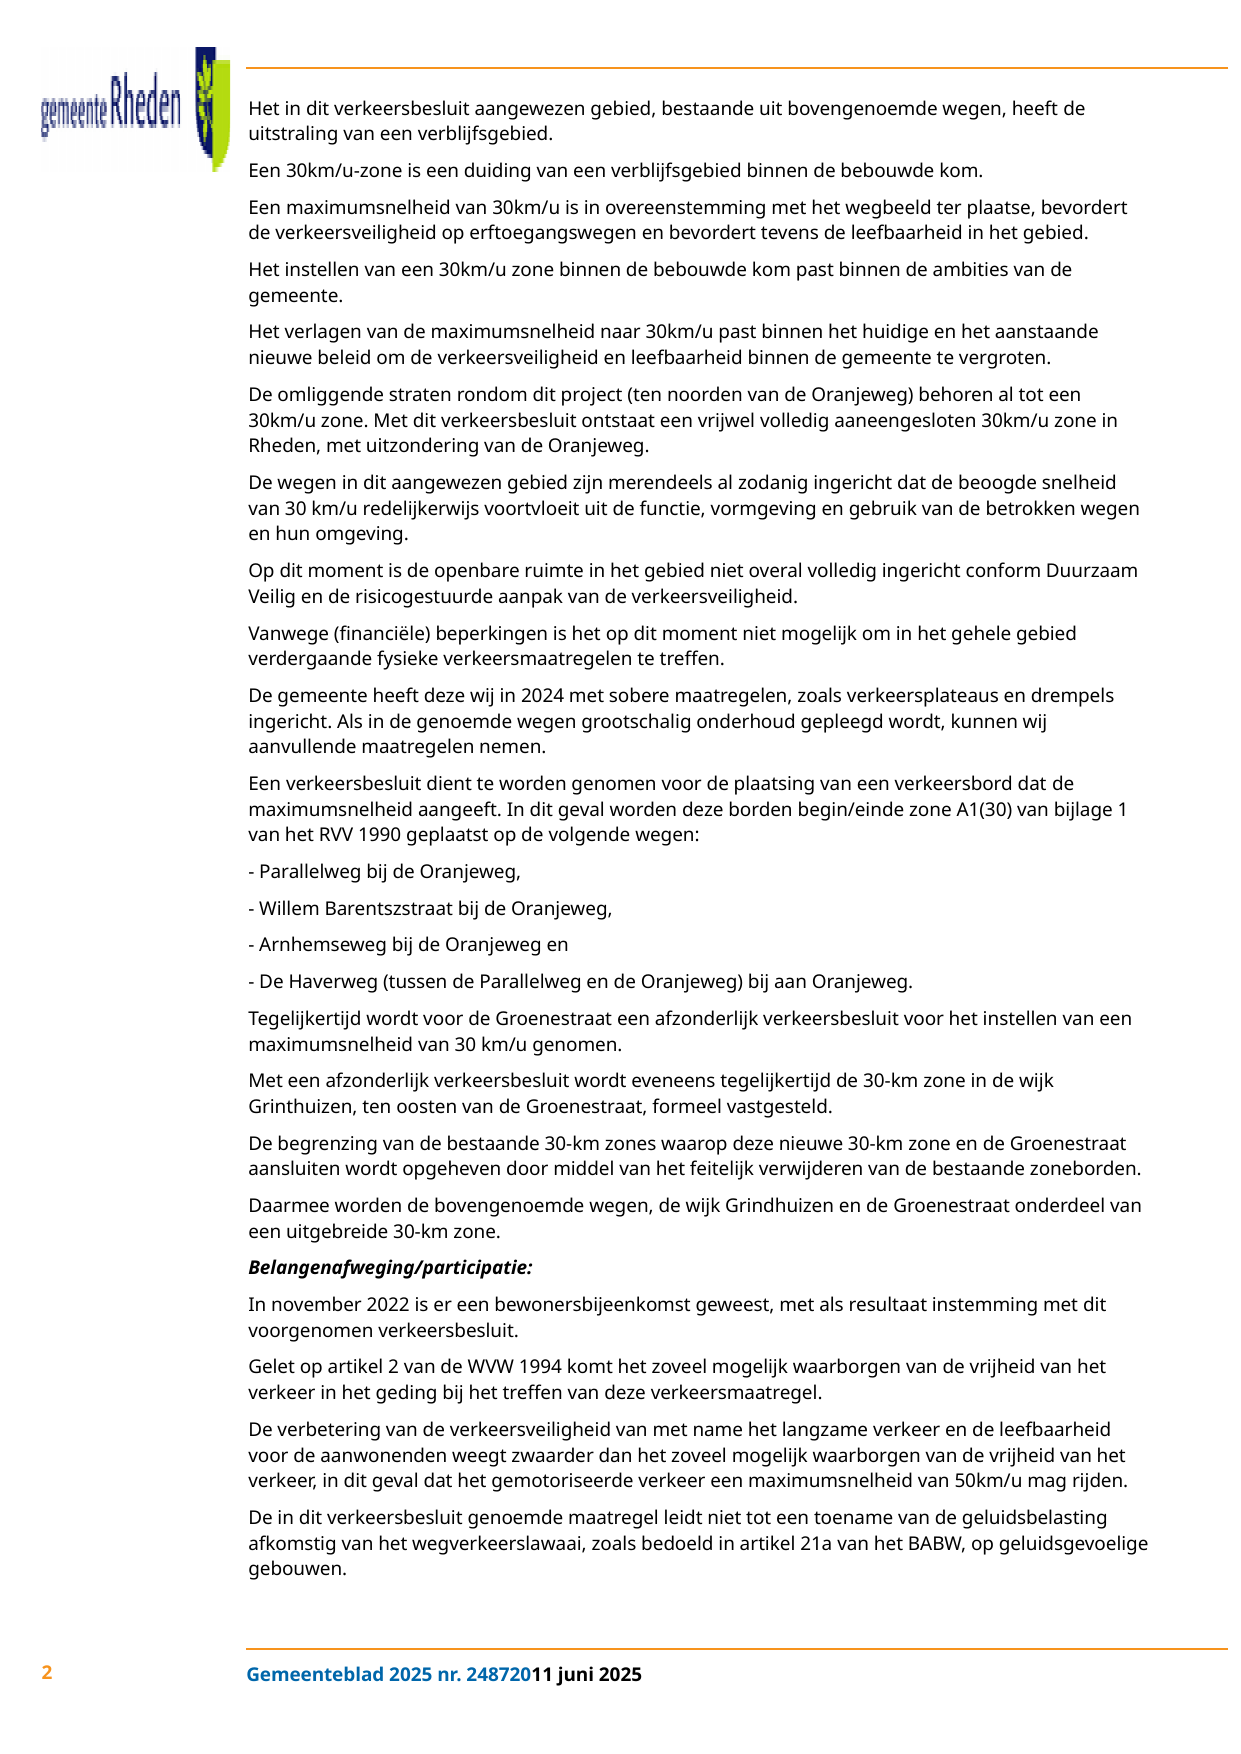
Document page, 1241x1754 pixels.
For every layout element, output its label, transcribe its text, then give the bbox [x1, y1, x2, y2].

text - De Haverweg (tussen de Parallelweg en de Oranjeweg) bij aan Oranjeweg. [248, 968, 1152, 994]
text De begrenzing van de bestaande 30-km zones waarop deze nieuwe 30-km zone en de Groenestraat aansluiten wordt opgeheven door middel van het feitelijk verwijderen van de bestaande zoneborden. [248, 1130, 1152, 1181]
text Daarmee worden de bovengenoemde wegen, de wijk Grindhuizen en de Groenestraat onderdeel van een uitgebreide 30-km zone. [248, 1192, 1152, 1244]
text Het verlagen van de maximumsnelheid naar 30km/u past binnen het huidige en het aanstaande nieuwe beleid om de verkeersveiligheid en leefbaarheid binnen de gemeente te vergroten. [248, 319, 1152, 370]
text Een verkeersbesluit dient te worden genomen voor de plaatsing van een verkeersbord dat de maximumsnelheid aangeeft. In dit geval worden deze borden begin/einde zone A1(30) van bijlage 1 van het RVV 1990 geplaatst op de volgende wegen: [248, 770, 1152, 847]
text Tegelijkertijd wordt voor de Groenestraat een afzonderlijk verkeersbesluit voor het instellen van een maximumsnelheid van 30 km/u genomen. [248, 1005, 1152, 1056]
text De gemeente heeft deze wij in 2024 met sobere maatregelen, zoals verkeersplateaus en drempels ingericht. Als in de genoemde wegen grootschalig onderhoud gepleegd wordt, kunnen wij aanvullende maatregelen nemen. [248, 682, 1152, 759]
text - Parallelweg bij de Oranjeweg, [248, 858, 1152, 884]
text Vanwege (financiële) beperkingen is het op dit moment niet mogelijk om in het gehele gebied verdergaande fysieke verkeersmaatregelen te treffen. [248, 620, 1152, 671]
text Een maximumsnelheid van 30km/u is in overeenstemming met het wegbeeld ter plaatse, bevordert de verkeersveiligheid op erftoegangswegen en bevordert tevens de leefbaarheid in het gebied. [248, 194, 1152, 245]
text De wegen in dit aangewezen gebied zijn merendeels al zodanig ingericht dat de beoogde snelheid van 30 km/u redelijkerwijs voortvloeit uit de functie, vormgeving en gebruik van de betrokken wegen en hun omgeving. [248, 469, 1152, 546]
text Het in dit verkeersbesluit aangewezen gebied, bestaande uit bovengenoemde wegen, heeft de uitstraling van een verblijfsgebied. [248, 95, 1152, 146]
text - Arnhemseweg bij de Oranjeweg en [248, 932, 1152, 957]
text - Willem Barentszstraat bij de Oranjeweg, [248, 895, 1152, 921]
text Belangenafweging/participatie: [248, 1254, 1152, 1280]
text Gelet op artikel 2 van de WVW 1994 komt het zoveel mogelijk waarborgen van de vrijheid van het verkeer in het geding bij het treffen van deze verkeersmaatregel. [248, 1354, 1152, 1405]
text In november 2022 is er een bewonersbijeenkomst geweest, met als resultaat instemming met dit voorgenomen verkeersbesluit. [248, 1291, 1152, 1343]
text De verbetering van de verkeersveiligheid van met name het langzame verkeer en de leefbaarheid voor de aanwonenden weegt zwaarder dan het zoveel mogelijk waarborgen van de vrijheid van het verkeer, in dit geval dat het gemotoriseerde verkeer een maximumsnelheid van 50km/u mag rijden. [248, 1416, 1152, 1493]
text Op dit moment is de openbare ruimte in het gebied niet overal volledig ingericht conform Duurzaam Veilig en de risicogestuurde aanpak van de verkeersveiligheid. [248, 557, 1152, 609]
text Met een afzonderlijk verkeersbesluit wordt eveneens tegelijkertijd de 30-km zone in de wijk Grinthuizen, ten oosten van de Groenestraat, formeel vastgesteld. [248, 1067, 1152, 1119]
text Het instellen van een 30km/u zone binnen de bebouwde kom past binnen de ambities van de gemeente. [248, 256, 1152, 308]
text De in dit verkeersbesluit genoemde maatregel leidt niet tot een toename van de geluidsbelasting afkomstig van het wegverkeerslawaai, zoals bedoeld in artikel 21a van het BABW, op geluidsgevoelige gebouwen. [248, 1504, 1152, 1581]
picture [41, 47, 231, 172]
text Een 30km/u-zone is een duiding van een verblijfsgebied binnen de bebouwde kom. [248, 157, 1152, 183]
text De omliggende straten rondom dit project (ten noorden van de Oranjeweg) behoren al tot een 30km/u zone. Met dit verkeersbesluit ontstaat een vrijwel volledig aaneengesloten 30km/u zone in Rheden, met uitzondering van de Oranjeweg. [248, 381, 1152, 458]
